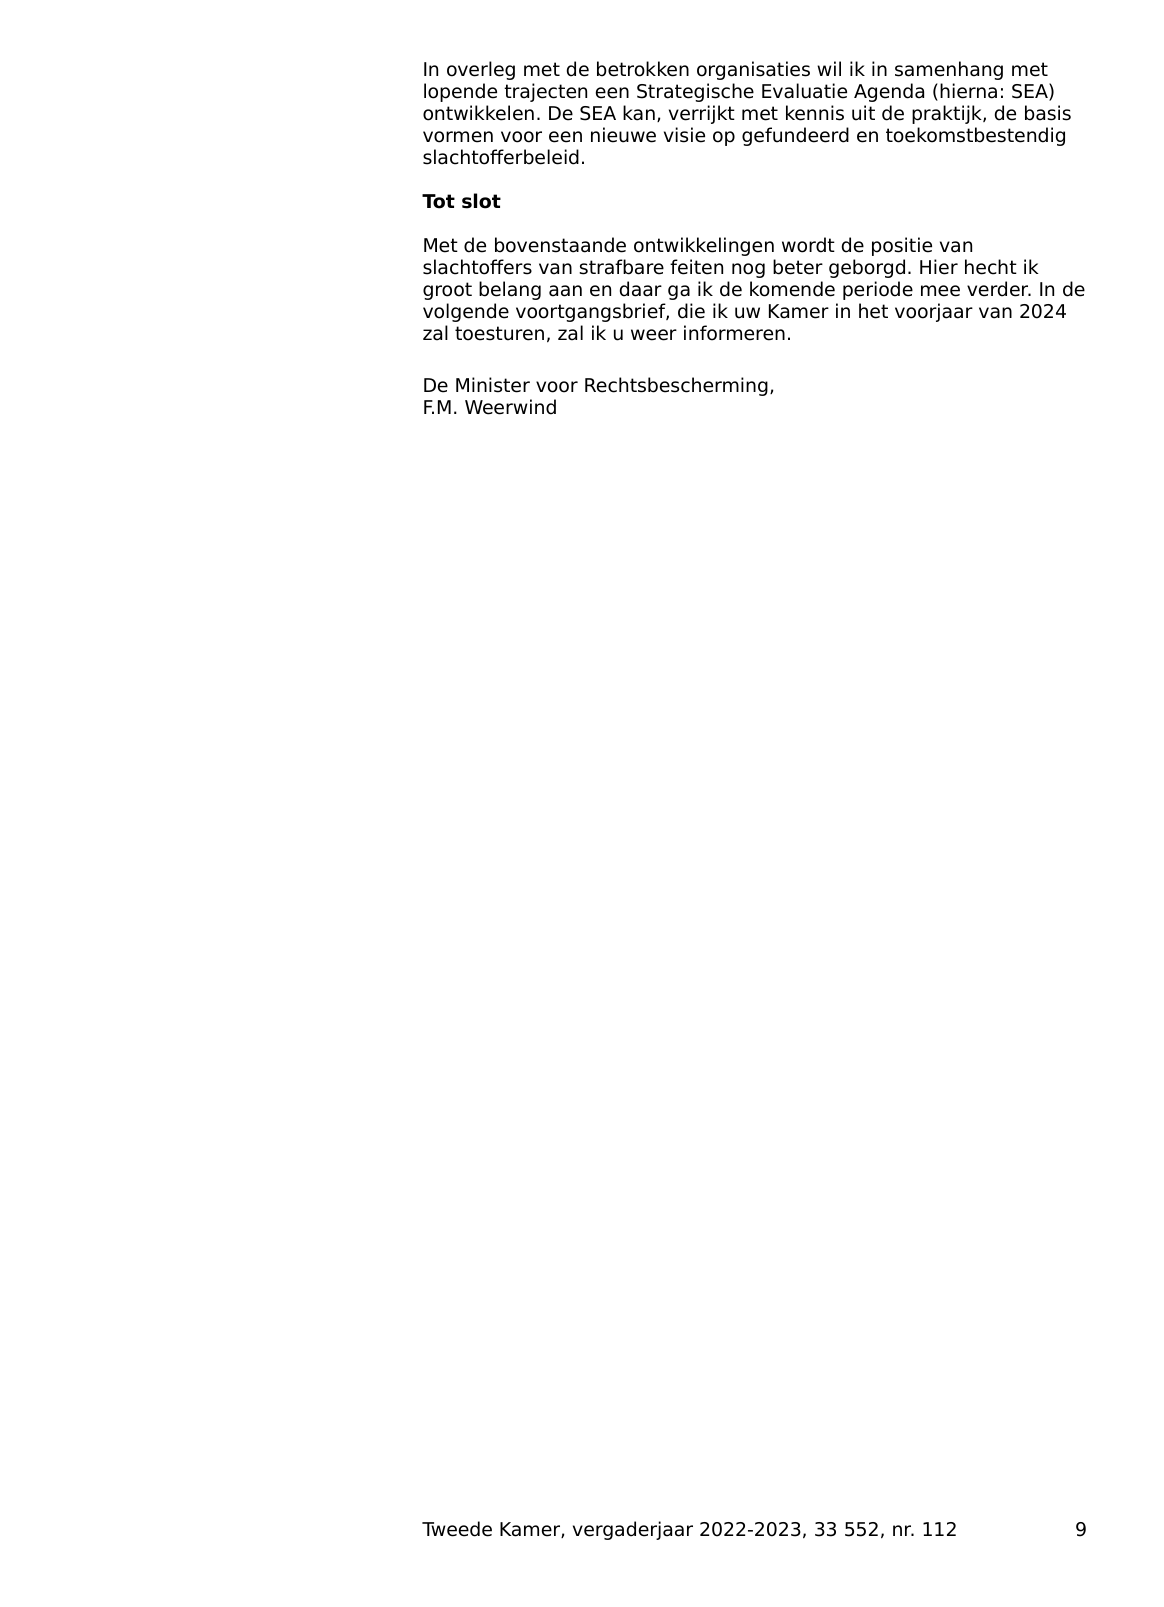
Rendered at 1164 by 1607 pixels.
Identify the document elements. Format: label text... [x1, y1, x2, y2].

subtitle Tot slot [422, 191, 1087, 213]
text De Minister voor Rechtsbescherming, F.M. Weerwind [422, 375, 1087, 419]
text In overleg met de betrokken organisaties wil ik in samenhang met lopende trajecten een Strategische Evaluatie Agenda (hierna: SEA) ontwikkelen. De SEA kan, verrijkt met kennis uit de praktijk, de basis vormen voor een nieuwe visie op gefundeerd en toekomstbestendig slachtofferbeleid. [422, 59, 1087, 169]
text Met de bovenstaande ontwikkelingen wordt de positie van slachtoffers van strafbare feiten nog beter geborgd. Hier hecht ik groot belang aan en daar ga ik de komende periode mee verder. In de volgende voortgangsbrief, die ik uw Kamer in het voorjaar van 2024 zal toesturen, zal ik u weer informeren. [422, 235, 1087, 345]
